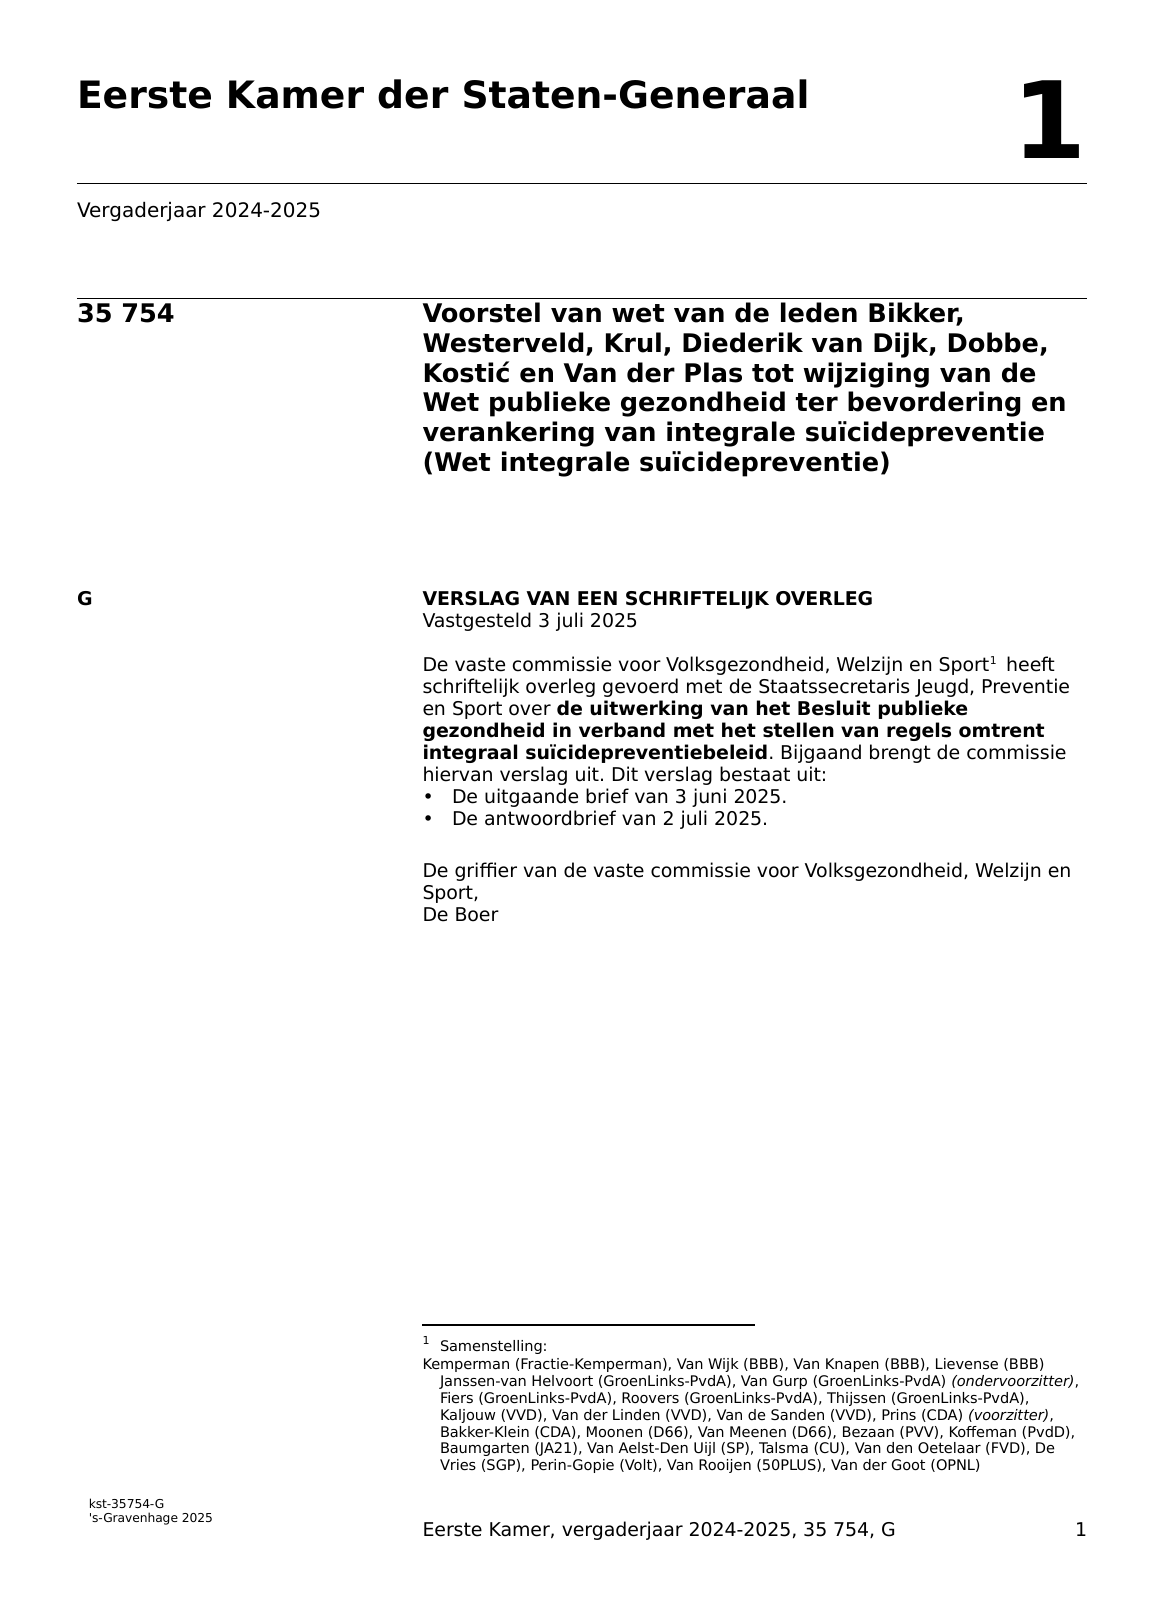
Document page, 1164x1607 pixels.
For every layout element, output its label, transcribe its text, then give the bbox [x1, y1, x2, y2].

table_cell Vergaderjaar 2024-2025 [77, 184, 1087, 298]
subtitle 35 754 Voorstel van wet van de leden Bikker, Westerveld, Krul, Diederik van Dijk, Dobbe, Kostić en Van der Plas tot wijziging van de Wet publieke gezondheid ter bevordering en verankering van integrale suïcidepreventie (Wet integrale suïcidepreventie) [77, 299, 1087, 477]
text De vaste commissie voor Volksgezondheid, Welzijn en Sport heeft schriftelijk overleg gevoerd met de Staatssecretaris Jeugd, Preventie en Sport over de uitwerking van het Besluit publieke gezondheid in verband met het stellen van regels omtrent integraal suïcidepreventiebeleid. Bijgaand brengt de commissie hiervan verslag uit. Dit verslag bestaat uit: [422, 654, 1087, 786]
subtitle G VERSLAG VAN EEN SCHRIFTELIJK OVERLEG [77, 588, 1087, 610]
table_header Eerste Kamer der Staten-Generaal [77, 59, 886, 183]
text • De antwoordbrief van 2 juli 2025. [422, 808, 1087, 830]
text Kemperman (Fractie-Kemperman), Van Wijk (BBB), Van Knapen (BBB), Lievense (BBB) Janssen-van Helvoort (GroenLinks-PvdA), Van Gurp (GroenLinks-PvdA) (ondervoorzitter), Fiers (GroenLinks-PvdA), Roovers (GroenLinks-PvdA), Thijssen (GroenLinks-PvdA), Kaljouw (VVD), Van der Linden (VVD), Van de Sanden (VVD), Prins (CDA) (voorzitter), Bakker-Klein (CDA), Moonen (D66), Van Meenen (D66), Bezaan (PVV), Koffeman (PvdD), Baumgarten (JA21), Van Aelst-Den Uijl (SP), Talsma (CU), Van den Oetelaar (FVD), De Vries (SGP), Perin-Gopie (Volt), Van Rooijen (50PLUS), Van der Goot (OPNL) [422, 1356, 1087, 1474]
text De griffier van de vaste commissie voor Volksgezondheid, Welzijn en Sport, De Boer [422, 860, 1087, 926]
text • De uitgaande brief van 3 juni 2025. [422, 786, 1087, 808]
table_header 1 [886, 59, 1087, 183]
text Vastgesteld 3 juli 2025 [422, 610, 1087, 632]
text 's-Gravenhage 2025 [88, 1511, 323, 1525]
text Samenstelling: [422, 1334, 1087, 1356]
text kst-35754-G [88, 1497, 323, 1511]
